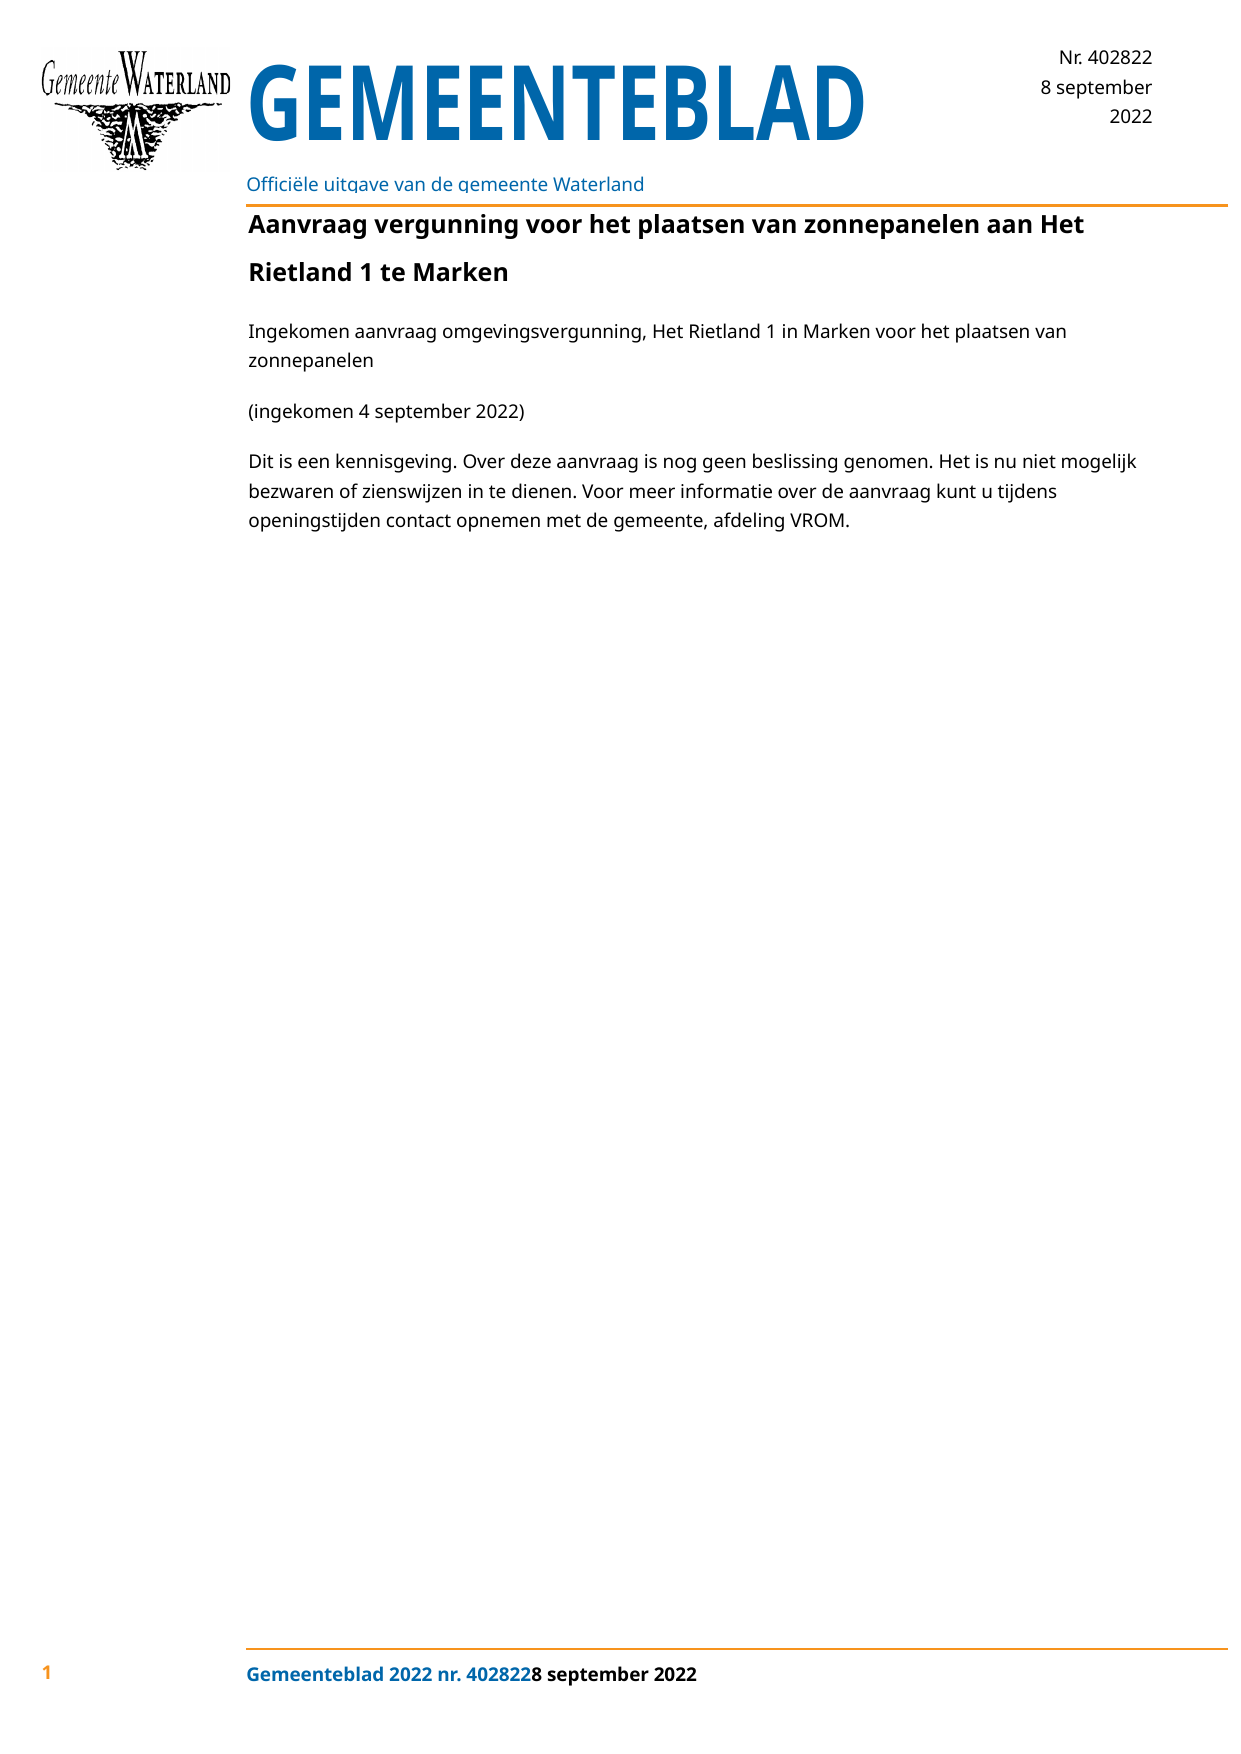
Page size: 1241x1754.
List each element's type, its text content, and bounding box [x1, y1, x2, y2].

picture [41, 47, 231, 172]
text (ingekomen 4 september 2022) [248, 398, 1152, 424]
text Dit is een kennisgeving. Over deze aanvraag is nog geen beslissing genomen. Het is nu niet mogelijk bezwaren of zienswijzen in te dienen. Voor meer informatie over de aanvraag kunt u tijdens openingstijden contact opnemen met de gemeente, afdeling VROM. [248, 448, 1152, 533]
text Aanvraag vergunning voor het plaatsen van zonnepanelen aan Het Rietland 1 te Marken [248, 207, 1152, 288]
text Ingekomen aanvraag omgevingsvergunning, Het Rietland 1 in Marken voor het plaatsen van zonnepanelen [248, 318, 1152, 373]
